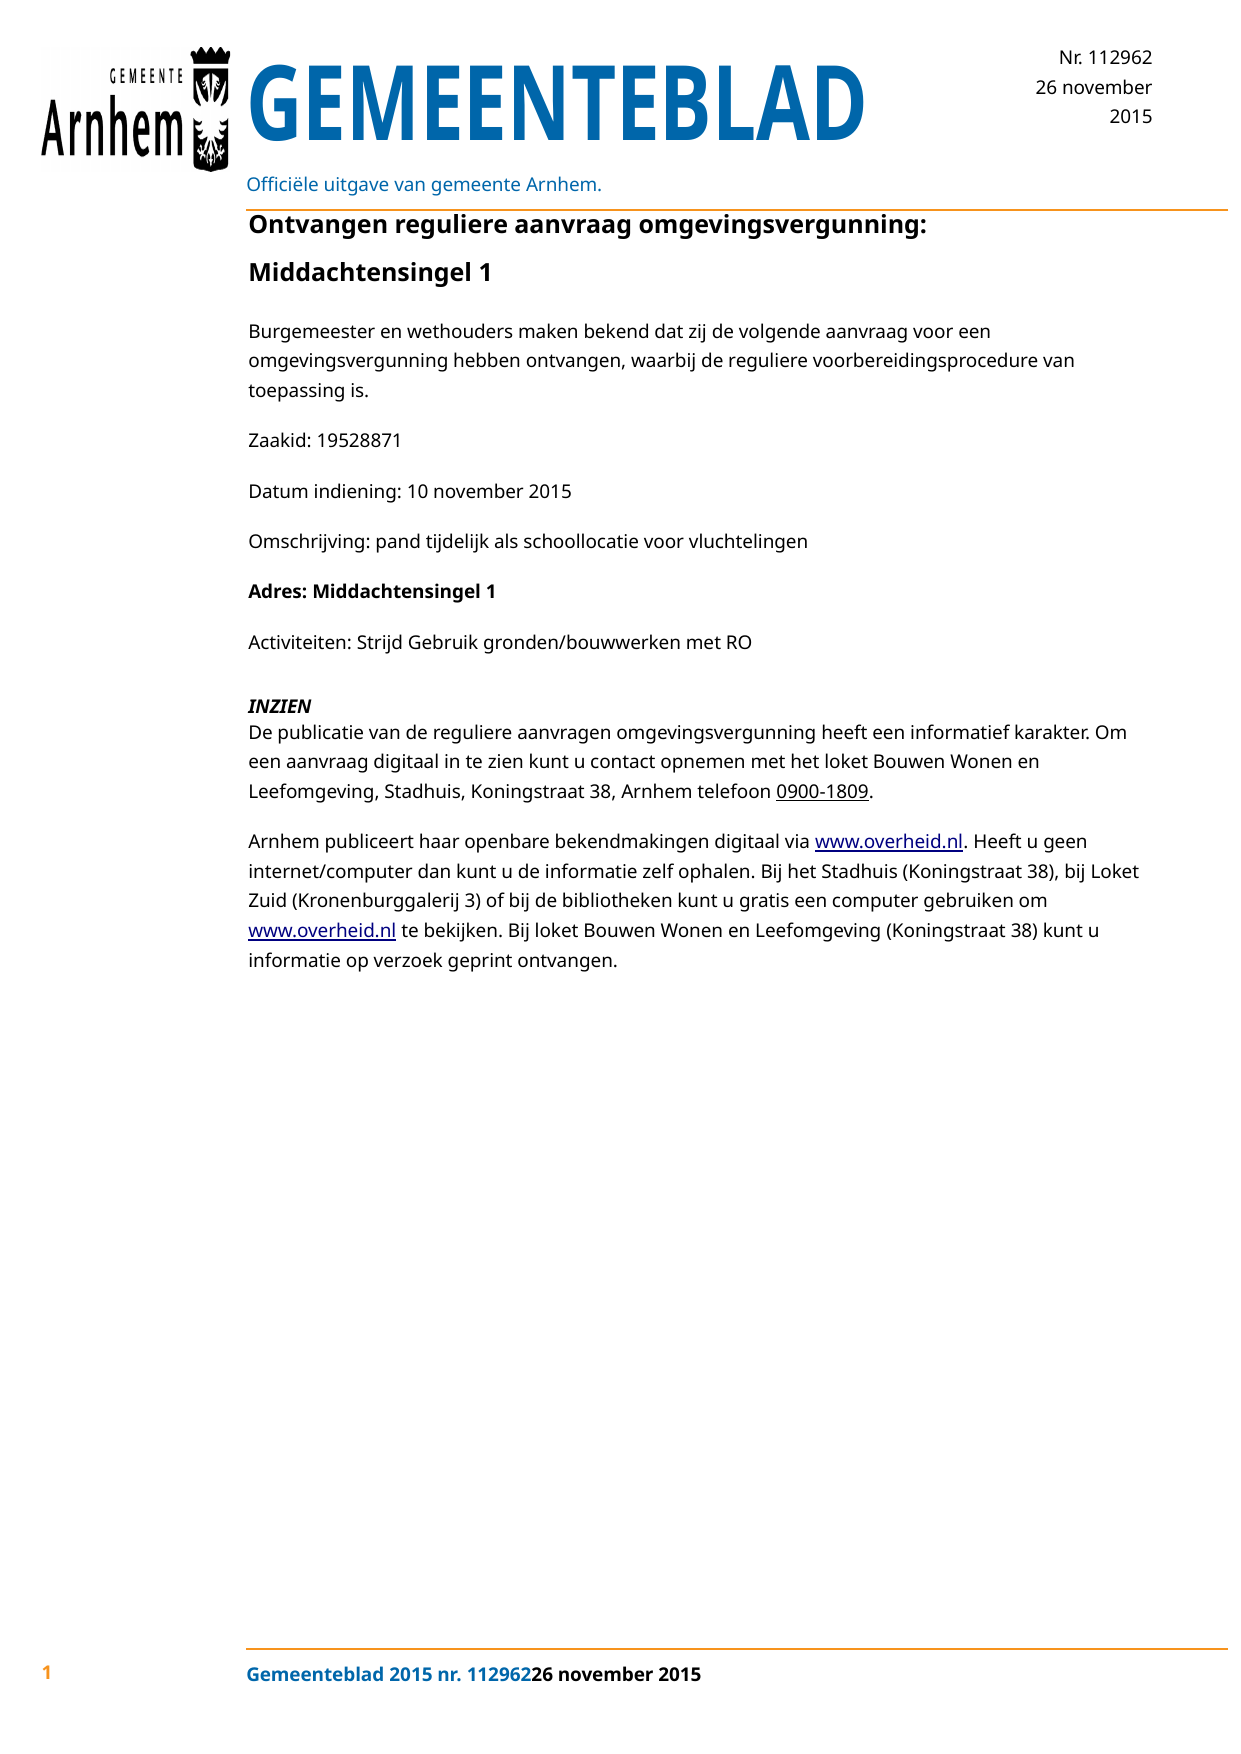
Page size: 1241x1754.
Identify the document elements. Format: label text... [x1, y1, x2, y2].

text Ontvangen reguliere aanvraag omgevingsvergunning: Middachtensingel 1 [248, 211, 1152, 288]
text Datum indiening: 10 november 2015 [248, 478, 1152, 504]
text Adres: Middachtensingel 1 [248, 579, 1152, 604]
text Zaakid: 19528871 [248, 427, 1152, 453]
text Activiteiten: Strijd Gebruik gronden/bouwwerken met RO [248, 629, 1152, 655]
text Arnhem publiceert haar openbare bekendmakingen digitaal via www.overheid.nl. Heeft u geen internet/computer dan kunt u de informatie zelf ophalen. Bij het Stadhuis (Koningstraat 38), bij Loket Zuid (Kronenburggalerij 3) of bij de bibliotheken kunt u gratis een computer gebruiken om www.overheid.nl te bekijken. Bij loket Bouwen Wonen en Leefomgeving (Koningstraat 38) kunt u informatie op verzoek geprint ontvangen. [248, 828, 1152, 972]
text De publicatie van de reguliere aanvragen omgevingsvergunning heeft een informatief karakter. Om een aanvraag digitaal in te zien kunt u contact opnemen met het loket Bouwen Wonen en Leefomgeving, Stadhuis, Koningstraat 38, Arnhem telefoon 0900-1809. [248, 719, 1152, 804]
picture [41, 47, 231, 172]
text INZIEN [248, 693, 1152, 719]
text Omschrijving: pand tijdelijk als schoollocatie voor vluchtelingen [248, 528, 1152, 554]
text Burgemeester en wethouders maken bekend dat zij de volgende aanvraag voor een omgevingsvergunning hebben ontvangen, waarbij de reguliere voorbereidingsprocedure van toepassing is. [248, 318, 1152, 403]
